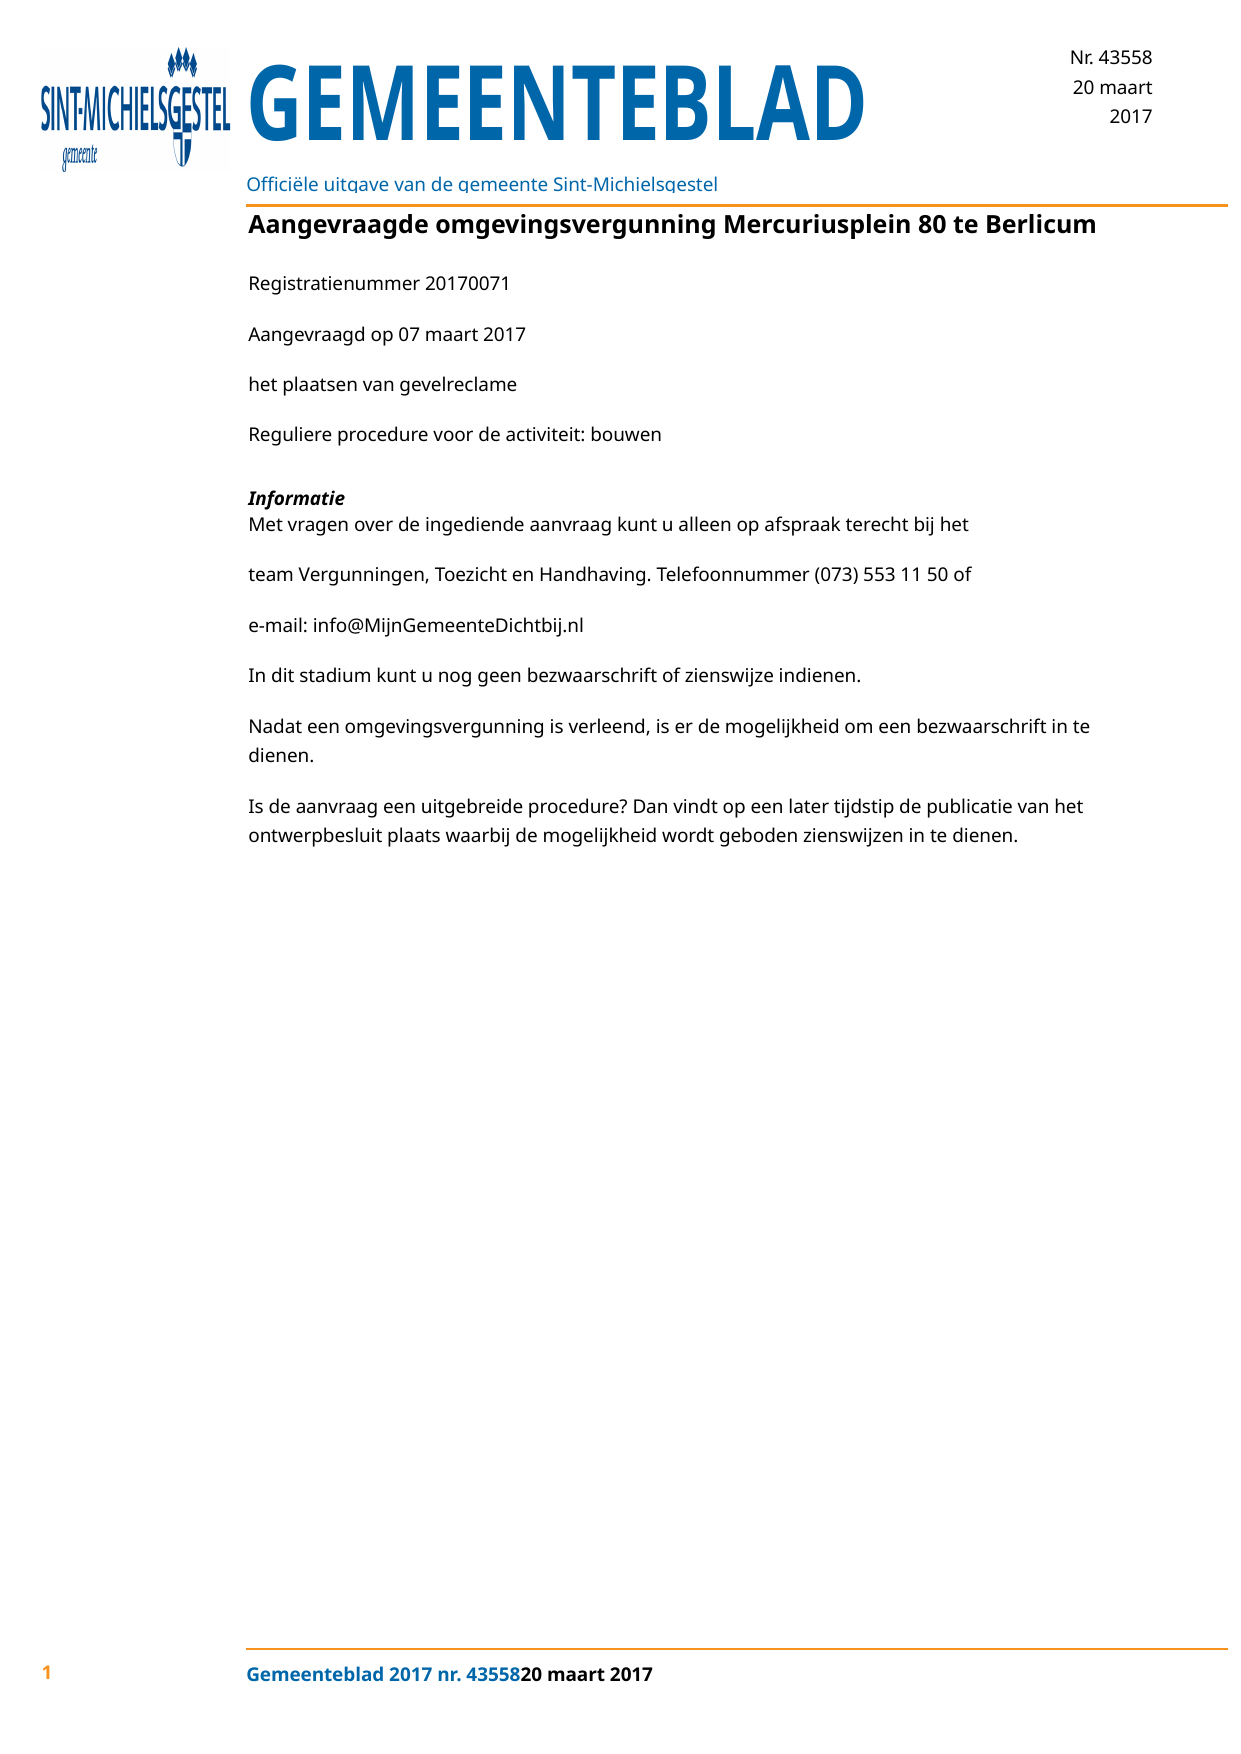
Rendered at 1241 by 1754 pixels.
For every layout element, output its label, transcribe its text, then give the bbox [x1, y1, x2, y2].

text e-mail: info@MijnGemeenteDichtbij.nl [248, 612, 1152, 638]
text In dit stadium kunt u nog geen bezwaarschrift of zienswijze indienen. [248, 662, 1152, 688]
text Informatie [248, 486, 1152, 511]
text het plaatsen van gevelreclame [248, 371, 1152, 397]
text Aangevraagde omgevingsvergunning Mercuriusplein 80 te Berlicum [248, 207, 1152, 241]
text Is de aanvraag een uitgebreide procedure? Dan vindt op een later tijdstip de publicatie van het ontwerpbesluit plaats waarbij de mogelijkheid wordt geboden zienswijzen in te dienen. [248, 793, 1152, 848]
text Nadat een omgevingsvergunning is verleend, is er de mogelijkheid om een bezwaarschrift in te dienen. [248, 713, 1152, 768]
picture [41, 47, 231, 172]
text Reguliere procedure voor de activiteit: bouwen [248, 422, 1152, 447]
text Aangevraagd op 07 maart 2017 [248, 321, 1152, 346]
text Registratienummer 20170071 [248, 270, 1152, 296]
text Met vragen over de ingediende aanvraag kunt u alleen op afspraak terecht bij het [248, 511, 1152, 537]
text team Vergunningen, Toezicht en Handhaving. Telefoonnummer (073) 553 11 50 of [248, 562, 1152, 587]
